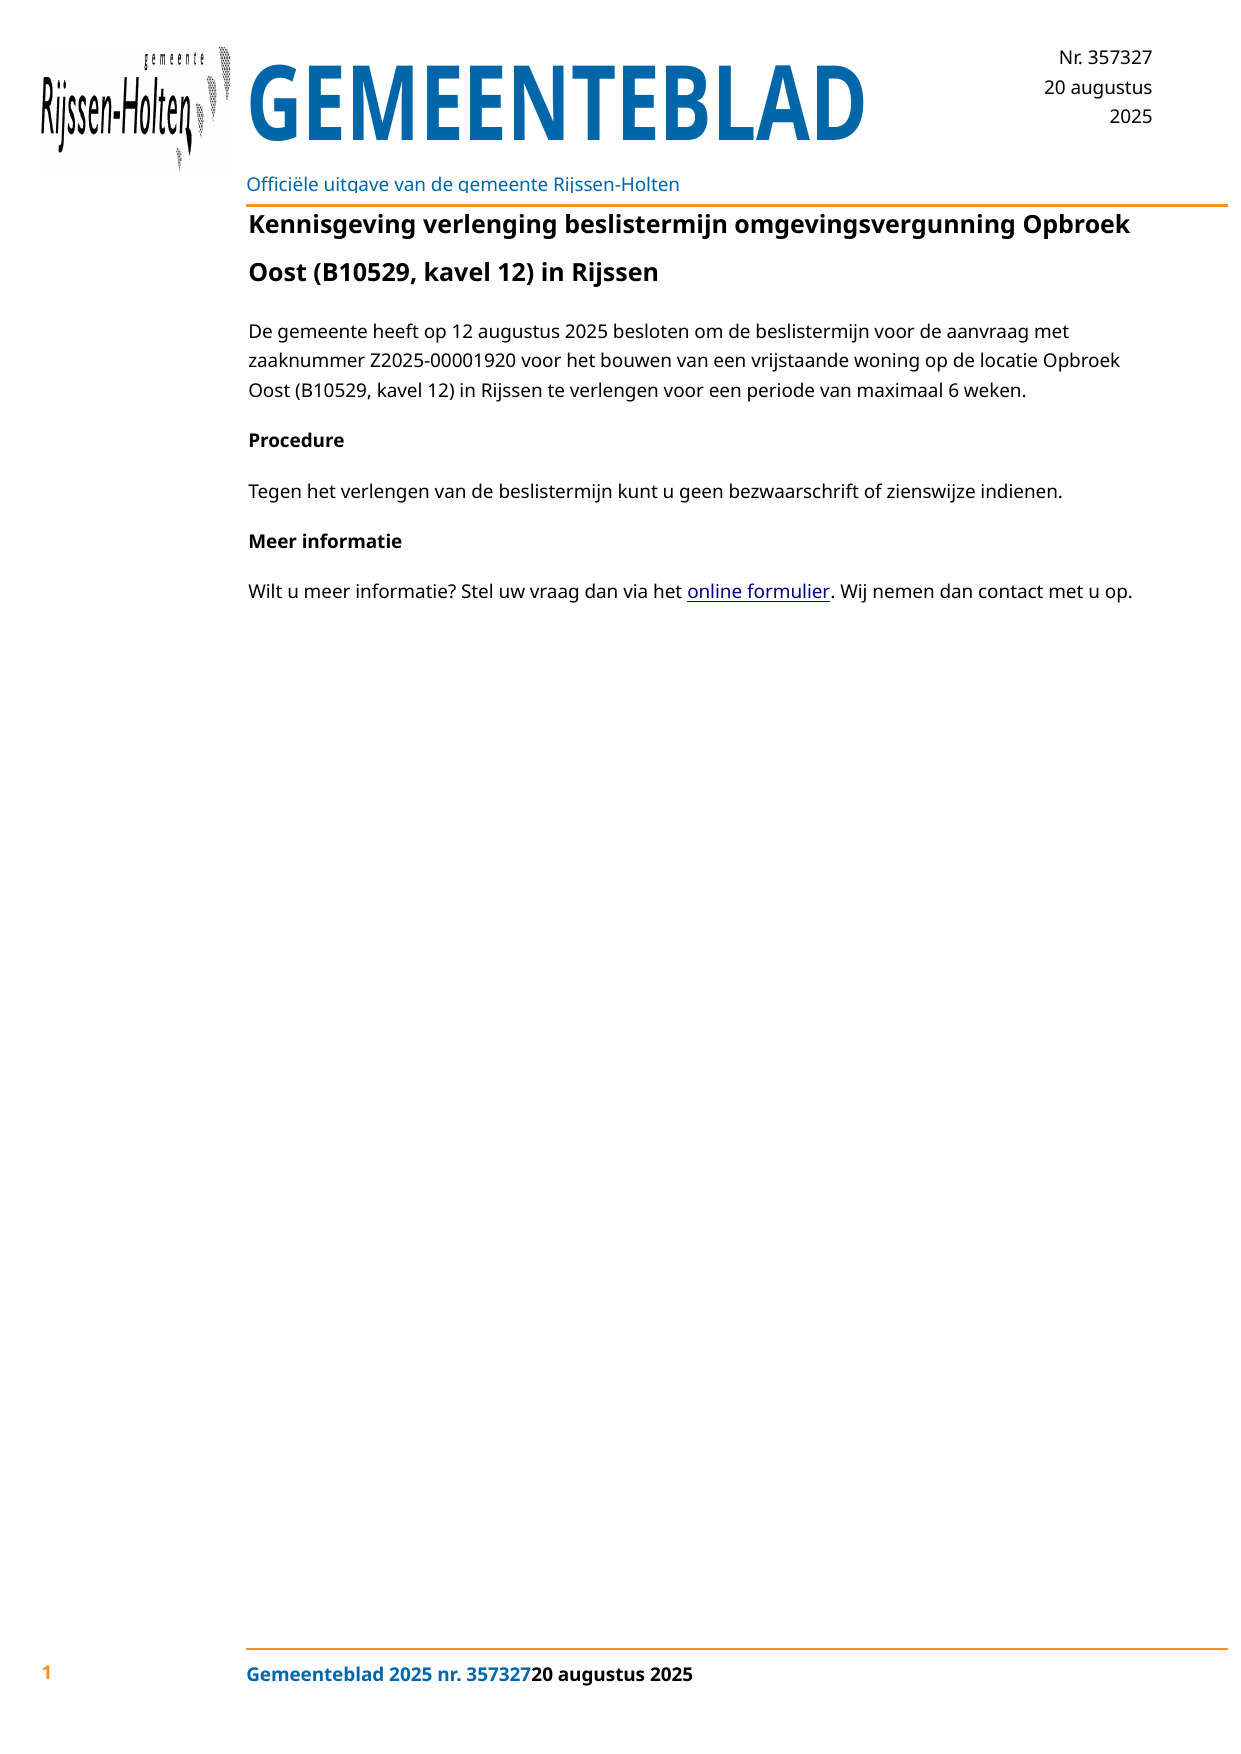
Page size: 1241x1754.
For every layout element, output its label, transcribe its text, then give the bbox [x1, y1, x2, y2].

text Tegen het verlengen van de beslistermijn kunt u geen bezwaarschrift of zienswijze indienen. [248, 478, 1152, 504]
text De gemeente heeft op 12 augustus 2025 besloten om de beslistermijn voor de aanvraag met zaaknummer Z2025-00001920 voor het bouwen van een vrijstaande woning op de locatie Opbroek Oost (B10529, kavel 12) in Rijssen te verlengen voor een periode van maximaal 6 weken. [248, 318, 1152, 403]
text Procedure [248, 427, 1152, 453]
picture [41, 47, 231, 172]
text Kennisgeving verlenging beslistermijn omgevingsvergunning Opbroek Oost (B10529, kavel 12) in Rijssen [248, 207, 1152, 288]
text Wilt u meer informatie? Stel uw vraag dan via het online formulier. Wij nemen dan contact met u op. [248, 579, 1152, 604]
text Meer informatie [248, 528, 1152, 554]
